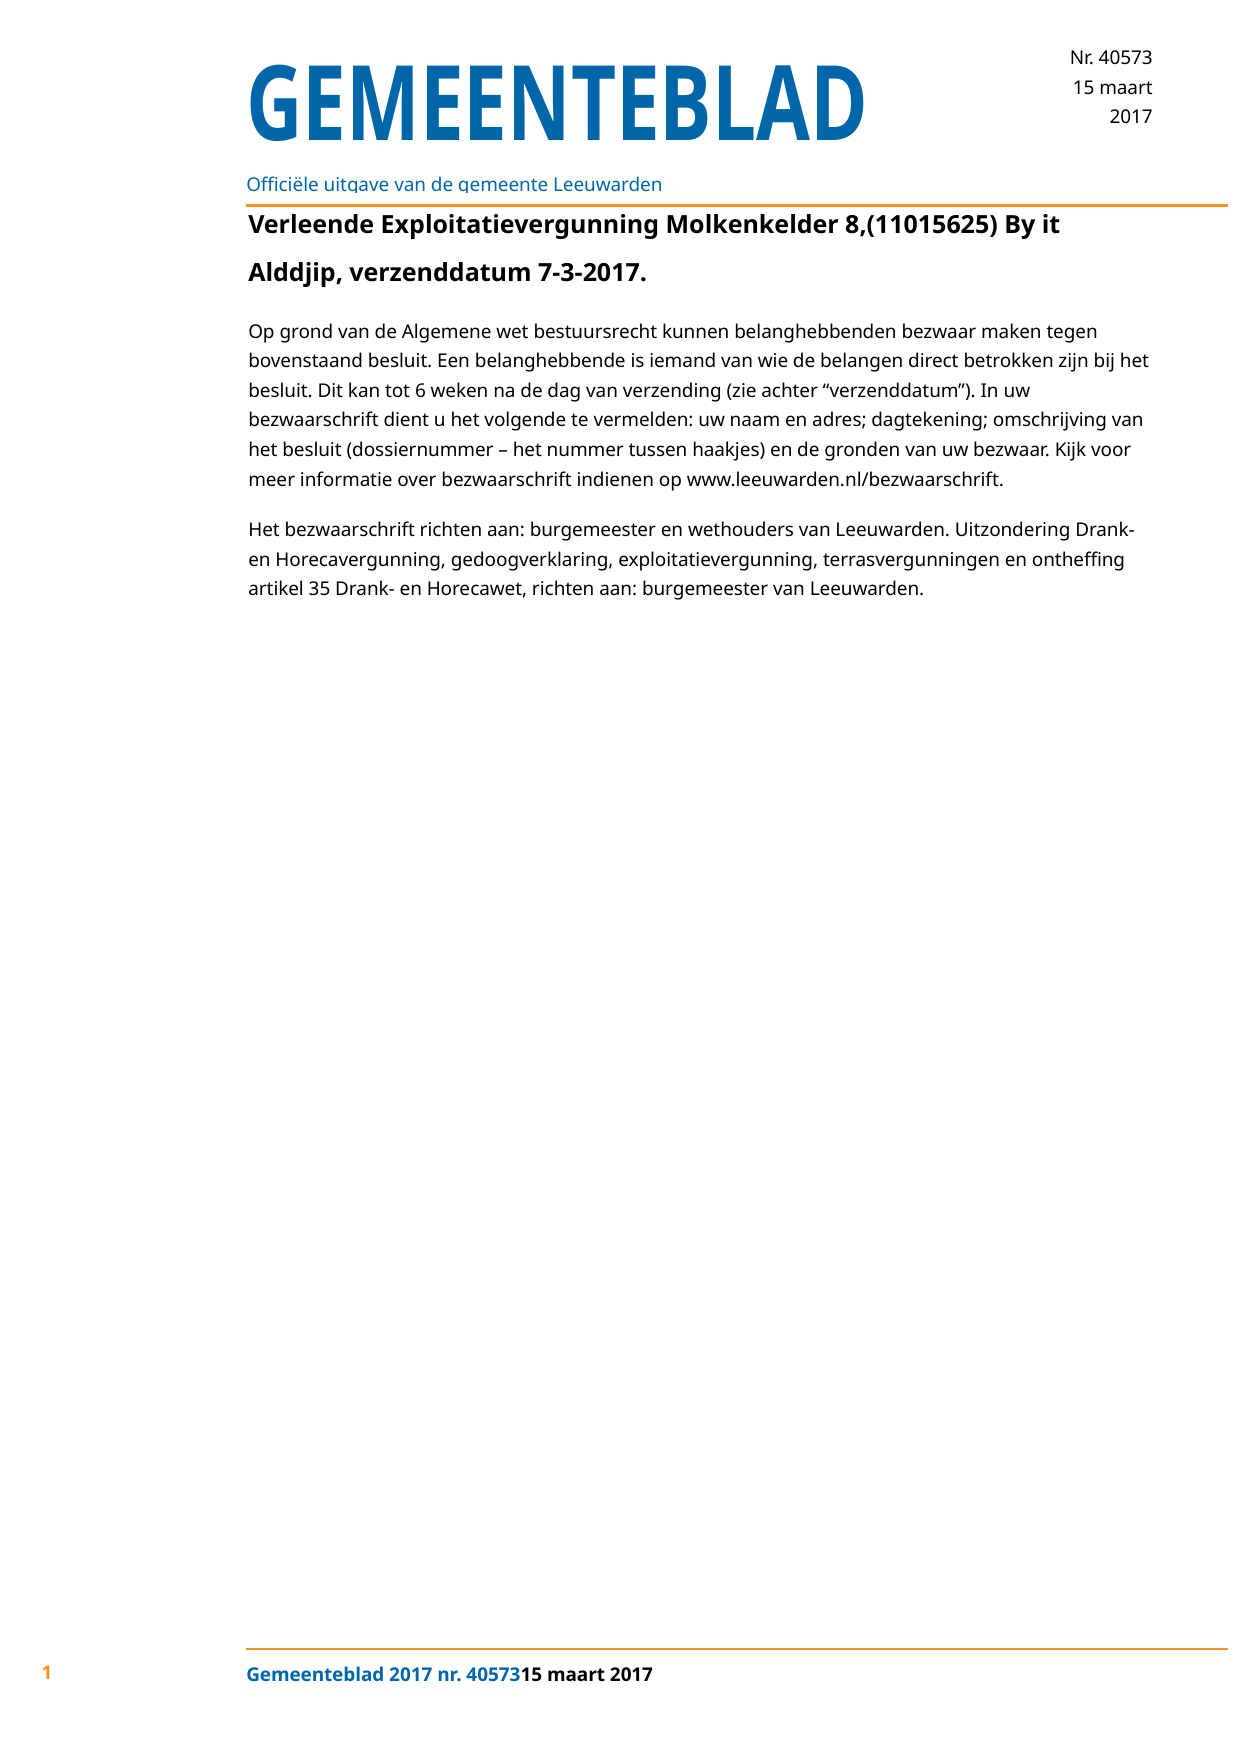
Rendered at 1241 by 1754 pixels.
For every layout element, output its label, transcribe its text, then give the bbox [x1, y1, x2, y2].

text Op grond van de Algemene wet bestuursrecht kunnen belanghebbenden bezwaar maken tegen bovenstaand besluit. Een belanghebbende is iemand van wie de belangen direct betrokken zijn bij het besluit. Dit kan tot 6 weken na de dag van verzending (zie achter “verzenddatum”). In uw bezwaarschrift dient u het volgende te vermelden: uw naam en adres; dagtekening; omschrijving van het besluit (dossiernummer – het nummer tussen haakjes) en de gronden van uw bezwaar. Kijk voor meer informatie over bezwaarschrift indienen op www.leeuwarden.nl/bezwaarschrift. [248, 318, 1152, 492]
text Verleende Exploitatievergunning Molkenkelder 8,(11015625) By it Alddjip, verzenddatum 7-3-2017. [248, 207, 1152, 288]
picture [41, 47, 231, 172]
text Het bezwaarschrift richten aan: burgemeester en wethouders van Leeuwarden. Uitzondering Drank- en Horecavergunning, gedoogverklaring, exploitatievergunning, terrasvergunningen en ontheffing artikel 35 Drank- en Horecawet, richten aan: burgemeester van Leeuwarden. [248, 516, 1152, 601]
